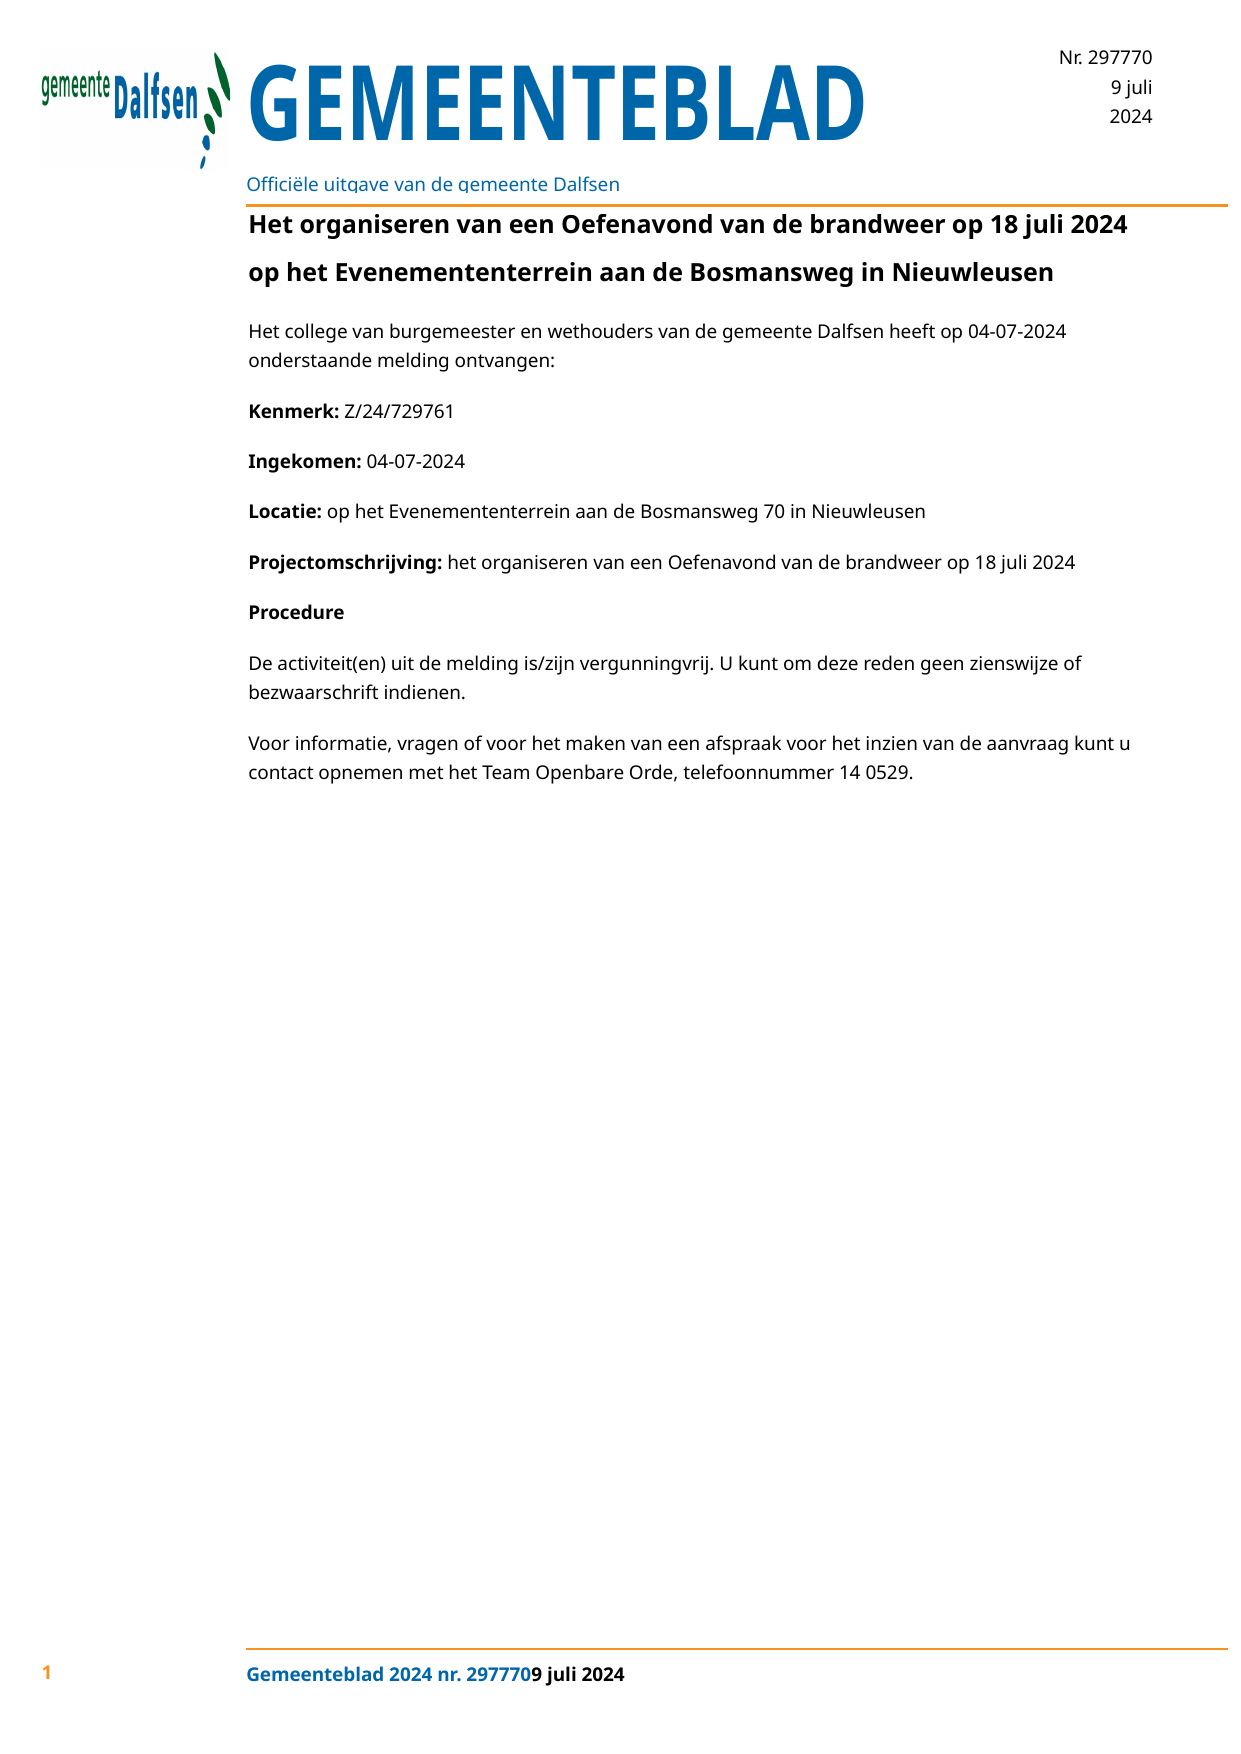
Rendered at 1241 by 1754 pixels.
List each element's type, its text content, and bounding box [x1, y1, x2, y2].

picture [41, 47, 231, 172]
text Voor informatie, vragen of voor het maken van een afspraak voor het inzien van de aanvraag kunt u contact opnemen met het Team Openbare Orde, telefoonnummer 14 0529. [248, 730, 1152, 785]
text Het college van burgemeester en wethouders van de gemeente Dalfsen heeft op 04-07-2024 onderstaande melding ontvangen: [248, 318, 1152, 373]
text De activiteit(en) uit de melding is/zijn vergunningvrij. U kunt om deze reden geen zienswijze of bezwaarschrift indienen. [248, 650, 1152, 705]
text Projectomschrijving: het organiseren van een Oefenavond van de brandweer op 18 juli 2024 [248, 549, 1152, 575]
text Locatie: op het Evenemententerrein aan de Bosmansweg 70 in Nieuwleusen [248, 499, 1152, 524]
text Procedure [248, 599, 1152, 625]
text Ingekomen: 04-07-2024 [248, 448, 1152, 474]
text Kenmerk: Z/24/729761 [248, 398, 1152, 424]
text Het organiseren van een Oefenavond van de brandweer op 18 juli 2024 op het Evenemententerrein aan de Bosmansweg in Nieuwleusen [248, 207, 1152, 288]
